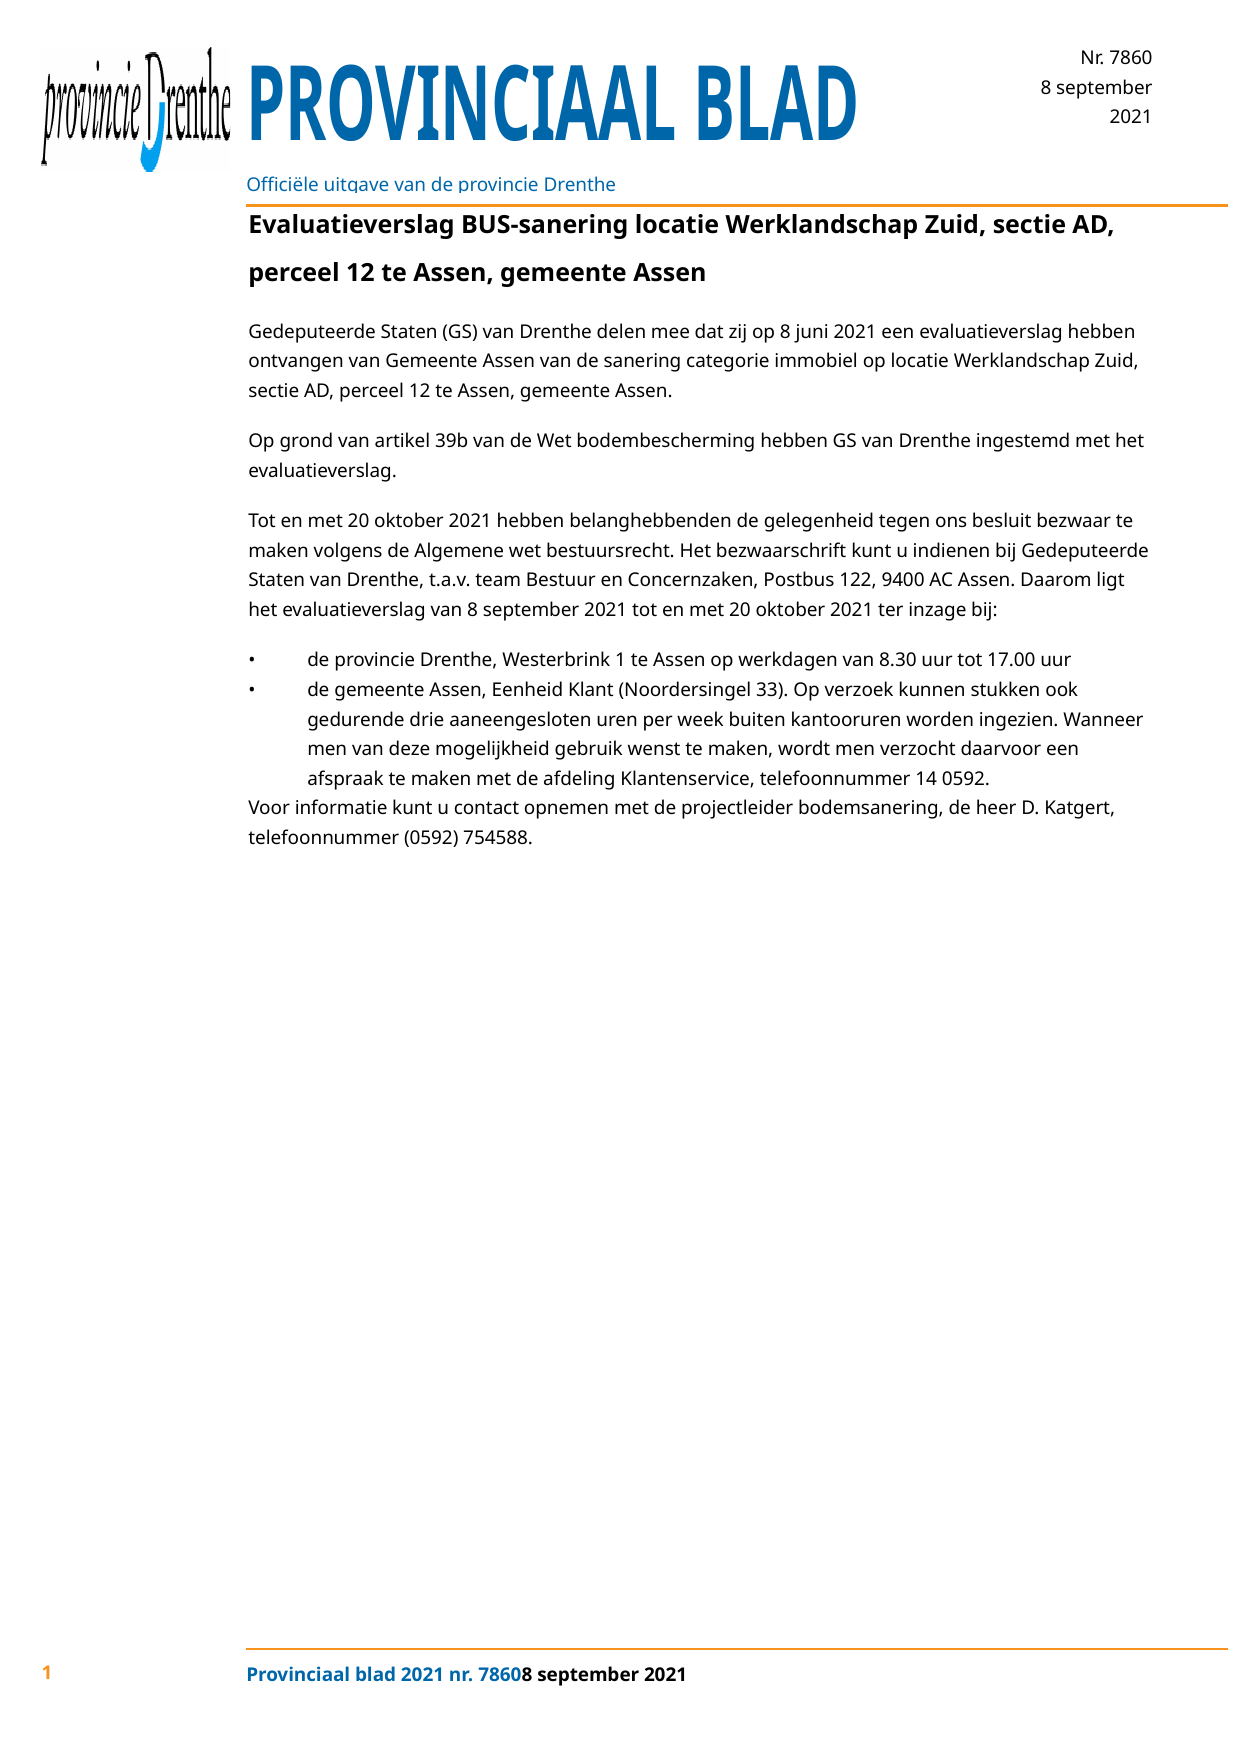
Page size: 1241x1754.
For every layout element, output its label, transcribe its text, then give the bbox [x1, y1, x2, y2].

text Voor informatie kunt u contact opnemen met de projectleider bodemsanering, de heer D. Katgert, telefoonnummer (0592) 754588. [248, 794, 1152, 850]
list de provincie Drenthe, Westerbrink 1 te Assen op werkdagen van 8.30 uur tot 17.00 uur [248, 647, 1152, 672]
text Gedeputeerde Staten (GS) van Drenthe delen mee dat zij op 8 juni 2021 een evaluatieverslag hebben ontvangen van Gemeente Assen van de sanering categorie immobiel op locatie Werklandschap Zuid, sectie AD, perceel 12 te Assen, gemeente Assen. [248, 318, 1152, 403]
text Op grond van artikel 39b van de Wet bodembescherming hebben GS van Drenthe ingestemd met het evaluatieverslag. [248, 427, 1152, 483]
list de gemeente Assen, Eenheid Klant (Noordersingel 33). Op verzoek kunnen stukken ook gedurende drie aaneengesloten uren per week buiten kantooruren worden ingezien. Wanneer men van deze mogelijkheid gebruik wenst te maken, wordt men verzocht daarvoor een afspraak te maken met de afdeling Klantenservice, telefoonnummer 14 0592. [248, 676, 1152, 791]
text Tot en met 20 oktober 2021 hebben belanghebbenden de gelegenheid tegen ons besluit bezwaar te maken volgens de Algemene wet bestuursrecht. Het bezwaarschrift kunt u indienen bij Gedeputeerde Staten van Drenthe, t.a.v. team Bestuur en Concernzaken, Postbus 122, 9400 AC Assen. Daarom ligt het evaluatieverslag van 8 september 2021 tot en met 20 oktober 2021 ter inzage bij: [248, 507, 1152, 622]
picture [41, 47, 231, 172]
text Evaluatieverslag BUS-sanering locatie Werklandschap Zuid, sectie AD, perceel 12 te Assen, gemeente Assen [248, 207, 1152, 288]
